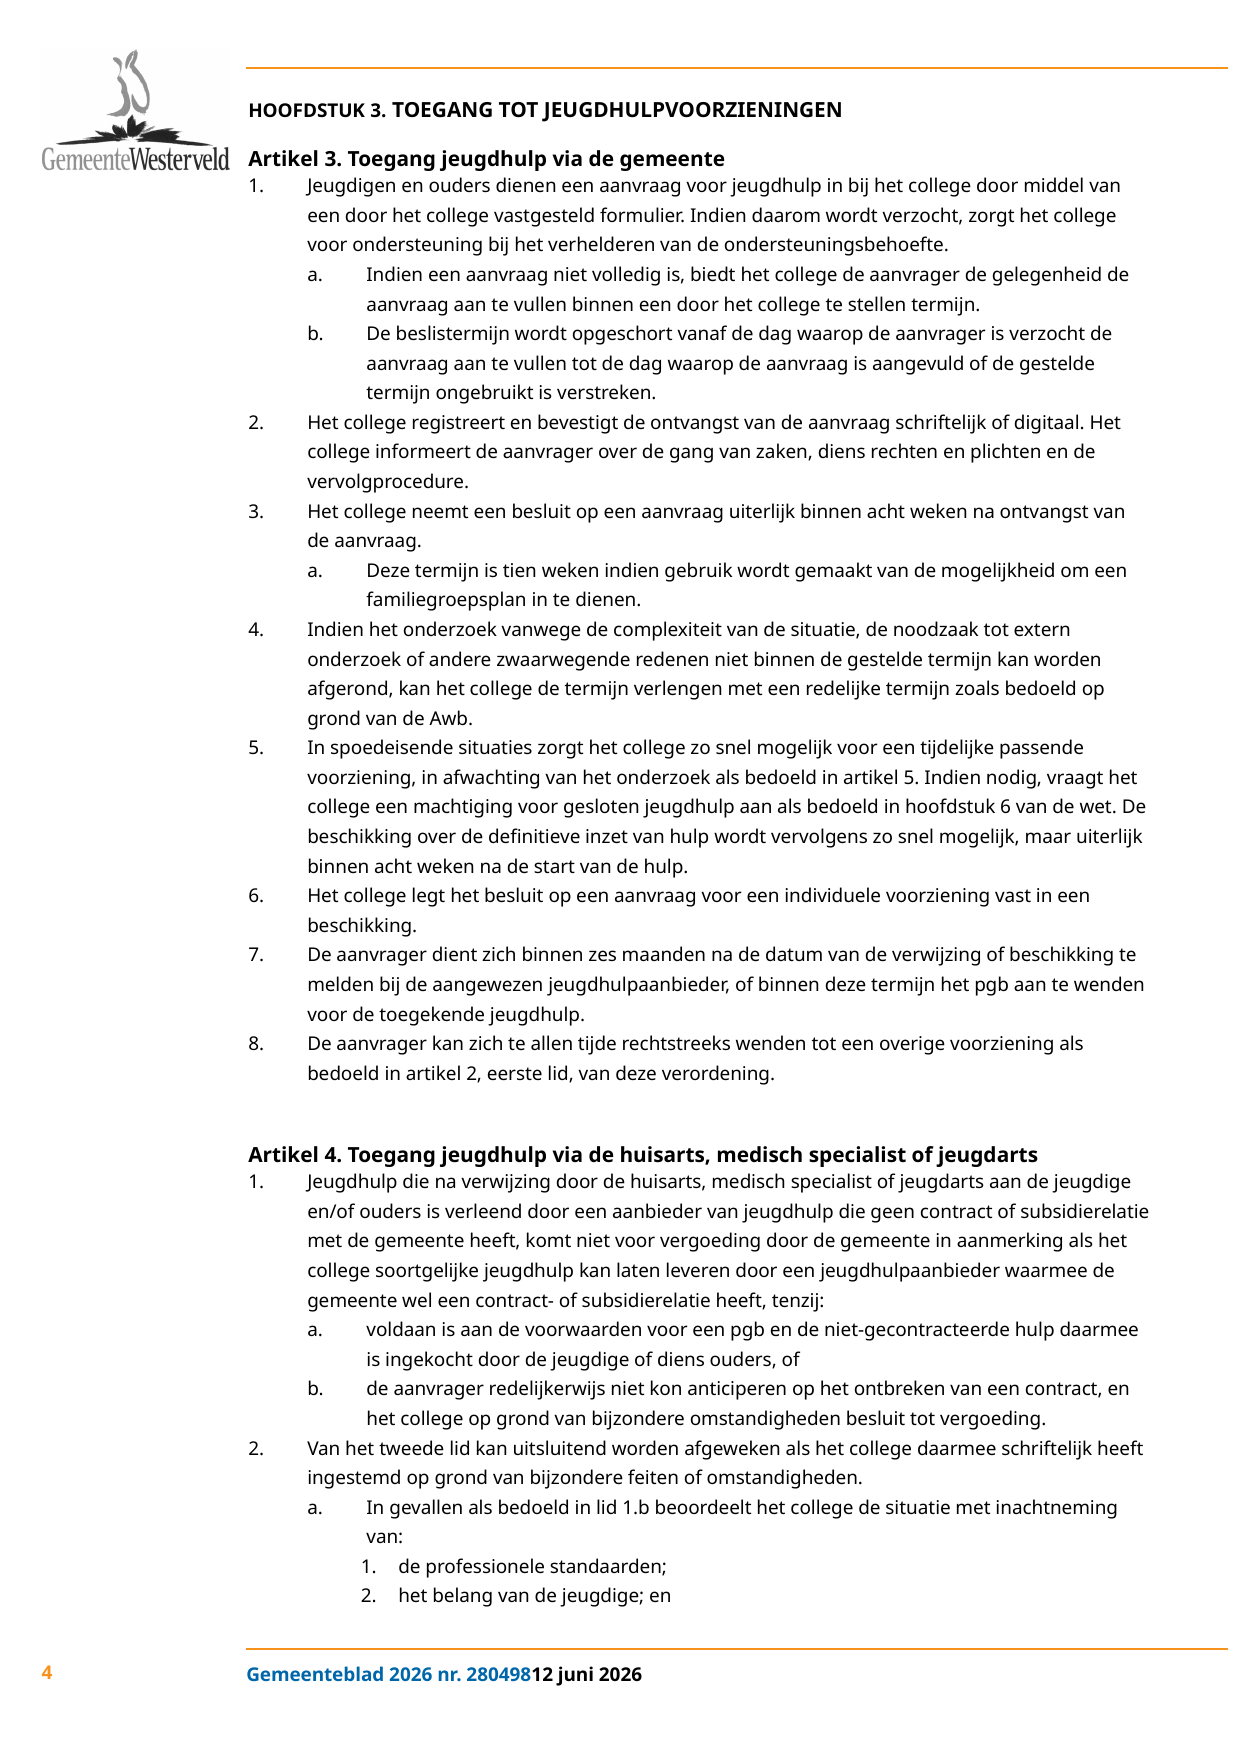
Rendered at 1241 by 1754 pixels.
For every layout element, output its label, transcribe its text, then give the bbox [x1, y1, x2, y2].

list De aanvrager kan zich te allen tijde rechtstreeks wenden tot een overige voorziening als bedoeld in artikel 2, eerste lid, van deze verordening. [248, 1030, 1152, 1086]
list Van het tweede lid kan uitsluitend worden afgeweken als het college daarmee schriftelijk heeft ingestemd op grond van bijzondere feiten of omstandigheden. [248, 1435, 1152, 1490]
text HOOFDSTUK 3. TOEGANG TOT JEUGDHULPVOORZIENINGEN [248, 95, 1152, 123]
list Het college legt het besluit op een aanvraag voor een individuele voorziening vast in een beschikking. [248, 882, 1152, 938]
list Het college neemt een besluit op een aanvraag uiterlijk binnen acht weken na ontvangst van de aanvraag. [248, 498, 1152, 553]
list Jeugdhulp die na verwijzing door de huisarts, medisch specialist of jeugdarts aan de jeugdige en/of ouders is verleend door een aanbieder van jeugdhulp die geen contract of subsidierelatie met de gemeente heeft, komt niet voor vergoeding door de gemeente in aanmerking als het college soortgelijke jeugdhulp kan laten leveren door een jeugdhulpaanbieder waarmee de gemeente wel een contract- of subsidierelatie heeft, tenzij: [248, 1168, 1152, 1312]
picture [41, 47, 231, 172]
list De beslistermijn wordt opgeschort vanaf de dag waarop de aanvrager is verzocht de aanvraag aan te vullen tot de dag waarop de aanvraag is aangevuld of de gestelde termijn ongebruikt is verstreken. [307, 320, 1152, 405]
list Indien het onderzoek vanwege de complexiteit van de situatie, de noodzaak tot extern onderzoek of andere zwaarwegende redenen niet binnen de gestelde termijn kan worden afgerond, kan het college de termijn verlengen met een redelijke termijn zoals bedoeld op grond van de Awb. [248, 616, 1152, 731]
list Jeugdigen en ouders dienen een aanvraag voor jeugdhulp in bij het college door middel van een door het college vastgesteld formulier. Indien daarom wordt verzocht, zorgt het college voor ondersteuning bij het verhelderen van de ondersteuningsbehoefte. [248, 172, 1152, 257]
list Het college registreert en bevestigt de ontvangst van de aanvraag schriftelijk of digitaal. Het college informeert de aanvrager over de gang van zaken, diens rechten en plichten en de vervolgprocedure. [248, 409, 1152, 494]
list In spoedeisende situaties zorgt het college zo snel mogelijk voor een tijdelijke passende voorziening, in afwachting van het onderzoek als bedoeld in artikel 5. Indien nodig, vraagt het college een machtiging voor gesloten jeugdhulp aan als bedoeld in hoofdstuk 6 van de wet. De beschikking over de definitieve inzet van hulp wordt vervolgens zo snel mogelijk, maar uiterlijk binnen acht weken na de start van de hulp. [248, 734, 1152, 879]
list het belang van de jeugdige; en [361, 1583, 1152, 1608]
list Indien een aanvraag niet volledig is, biedt het college de aanvrager de gelegenheid de aanvraag aan te vullen binnen een door het college te stellen termijn. [307, 261, 1152, 317]
list In gevallen als bedoeld in lid 1.b beoordeelt het college de situatie met inachtneming van: [307, 1494, 1152, 1549]
text Artikel 4. Toegang jeugdhulp via de huisarts, medisch specialist of jeugdarts [248, 1140, 1152, 1168]
list voldaan is aan de voorwaarden voor een pgb en de niet-gecontracteerde hulp daarmee is ingekocht door de jeugdige of diens ouders, of [307, 1316, 1152, 1372]
list De aanvrager dient zich binnen zes maanden na de datum van de verwijzing of beschikking te melden bij de aangewezen jeugdhulpaanbieder, of binnen deze termijn het pgb aan te wenden voor de toegekende jeugdhulp. [248, 942, 1152, 1027]
list Deze termijn is tien weken indien gebruik wordt gemaakt van de mogelijkheid om een familiegroepsplan in te dienen. [307, 557, 1152, 612]
list de professionele standaarden; [361, 1553, 1152, 1579]
text Artikel 3. Toegang jeugdhulp via de gemeente [248, 144, 1152, 172]
list de aanvrager redelijkerwijs niet kon anticiperen op het ontbreken van een contract, en het college op grond van bijzondere omstandigheden besluit tot vergoeding. [307, 1376, 1152, 1431]
